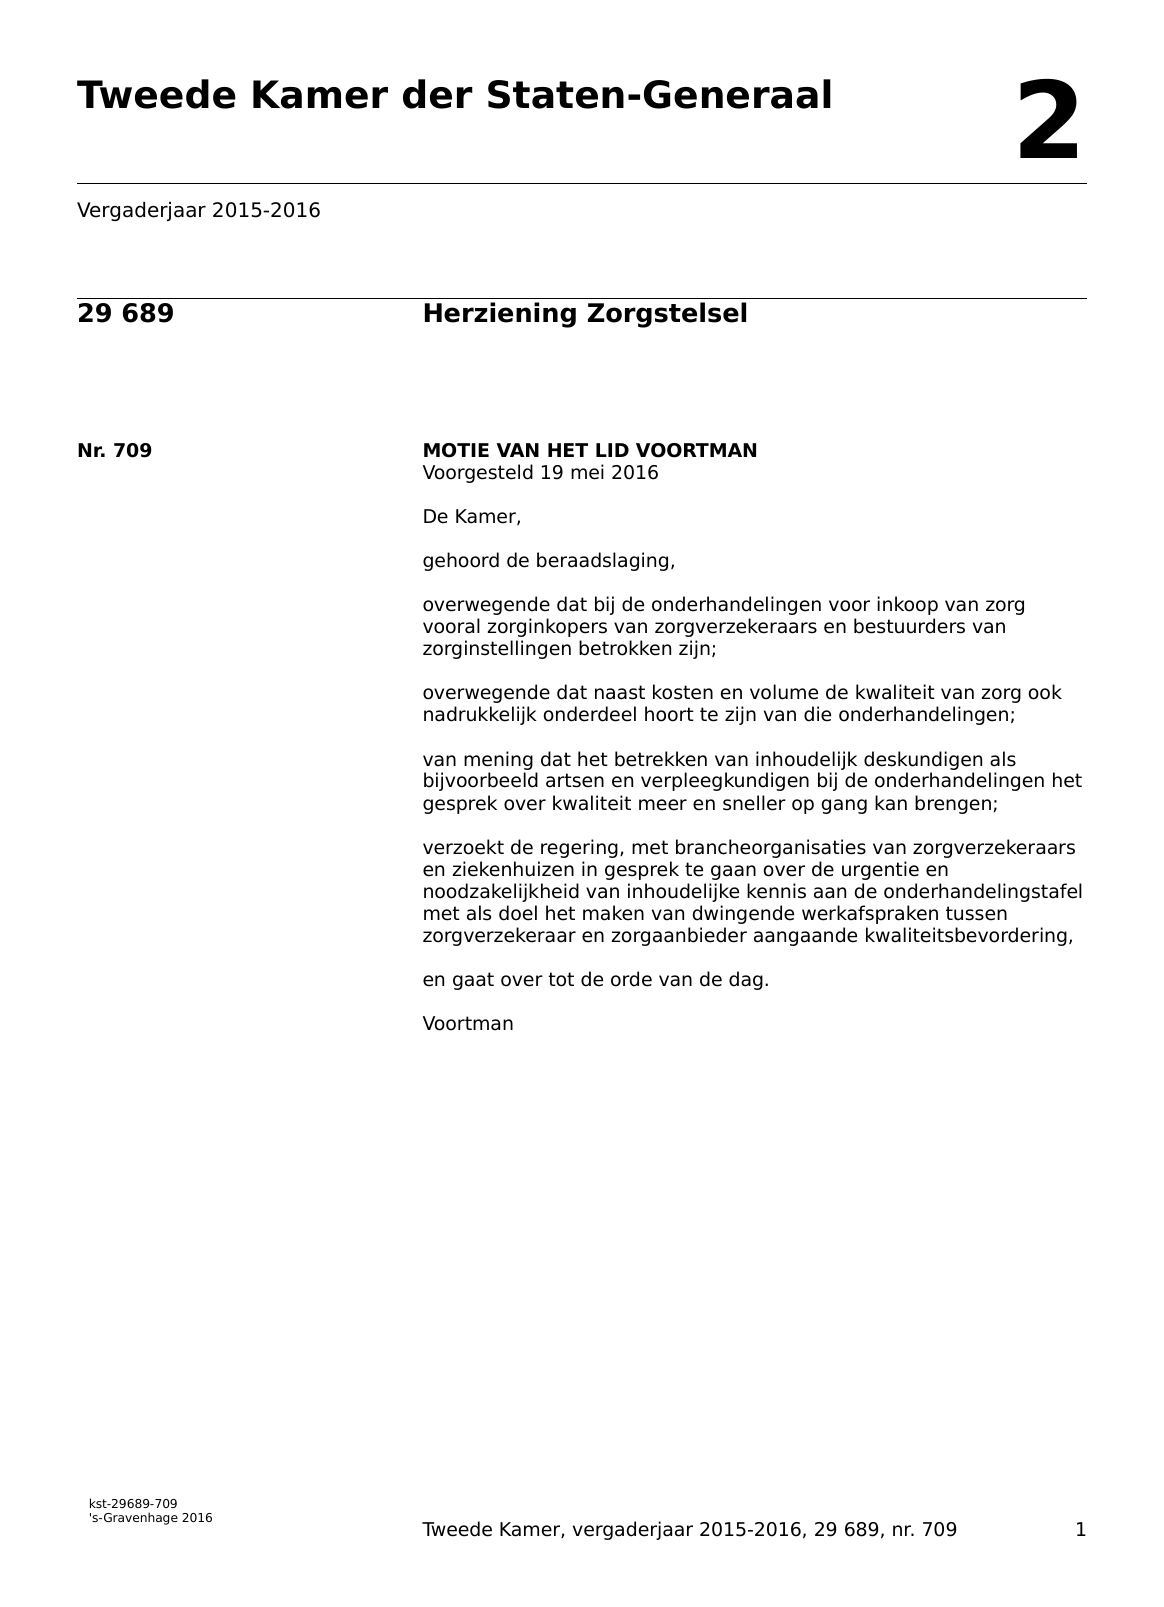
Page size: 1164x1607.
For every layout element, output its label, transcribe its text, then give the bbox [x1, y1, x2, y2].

subtitle 29 689 Herziening Zorgstelsel [77, 299, 1087, 329]
table_header Tweede Kamer der Staten-Generaal [77, 59, 886, 183]
text 's-Gravenhage 2016 [88, 1511, 323, 1525]
text De Kamer, [422, 506, 1087, 528]
text en gaat over tot de orde van de dag. [422, 969, 1087, 991]
text overwegende dat naast kosten en volume de kwaliteit van zorg ook nadrukkelijk onderdeel hoort te zijn van die onderhandelingen; [422, 682, 1087, 726]
table_header 2 [886, 59, 1087, 183]
text gehoord de beraadslaging, [422, 550, 1087, 572]
text Voortman [422, 1013, 1087, 1035]
text kst-29689-709 [88, 1497, 323, 1511]
subtitle Nr. 709 MOTIE VAN HET LID VOORTMAN [77, 440, 1087, 462]
text Voorgesteld 19 mei 2016 [422, 462, 1087, 484]
text overwegende dat bij de onderhandelingen voor inkoop van zorg vooral zorginkopers van zorgverzekeraars en bestuurders van zorginstellingen betrokken zijn; [422, 594, 1087, 660]
table_cell Vergaderjaar 2015-2016 [77, 184, 1087, 298]
text van mening dat het betrekken van inhoudelijk deskundigen als bijvoorbeeld artsen en verpleegkundigen bij de onderhandelingen het gesprek over kwaliteit meer en sneller op gang kan brengen; [422, 748, 1087, 814]
text verzoekt de regering, met brancheorganisaties van zorgverzekeraars en ziekenhuizen in gesprek te gaan over de urgentie en noodzakelijkheid van inhoudelijke kennis aan de onderhandelingstafel met als doel het maken van dwingende werkafspraken tussen zorgverzekeraar en zorgaanbieder aangaande kwaliteitsbevordering, [422, 837, 1087, 946]
